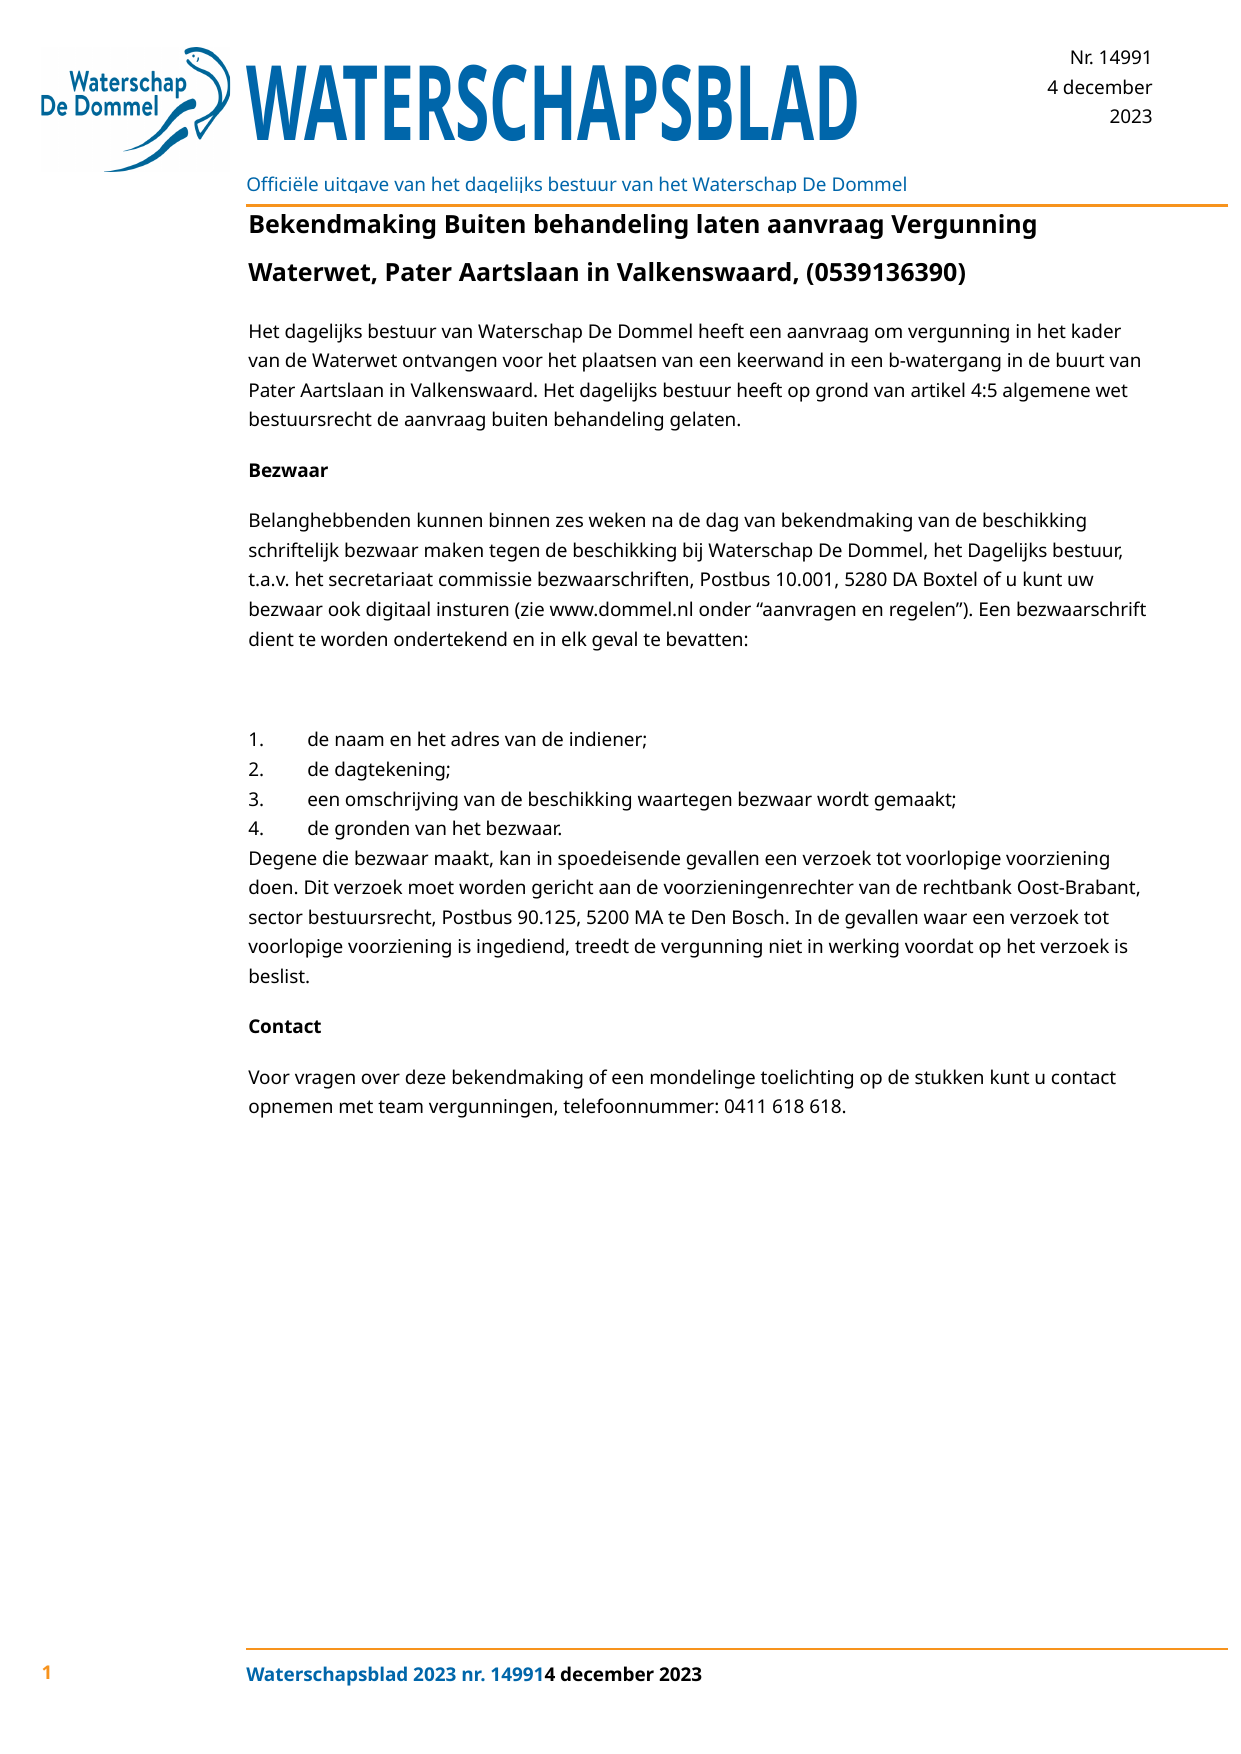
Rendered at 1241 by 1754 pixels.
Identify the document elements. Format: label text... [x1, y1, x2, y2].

picture [204, 47, 231, 76]
text Het dagelijks bestuur van Waterschap De Dommel heeft een aanvraag om vergunning in het kader van de Waterwet ontvangen voor het plaatsen van een keerwand in een b-watergang in de buurt van Pater Aartslaan in Valkenswaard. Het dagelijks bestuur heeft op grond van artikel 4:5 algemene wet bestuursrecht de aanvraag buiten behandeling gelaten. [248, 318, 1152, 432]
picture [198, 118, 210, 131]
text Degene die bezwaar maakt, kan in spoedeisende gevallen een verzoek tot voorlopige voorziening doen. Dit verzoek moet worden gericht aan de voorzieningenrechter van de rechtbank Oost-Brabant, sector bestuursrecht, Postbus 90.125, 5200 MA te Den Bosch. In de gevallen waar een verzoek tot voorlopige voorziening is ingediend, treedt de vergunning niet in werking voordat op het verzoek is beslist. [248, 845, 1152, 989]
list de gronden van het bezwaar. [248, 815, 1152, 841]
list de dagtekening; [248, 756, 1152, 782]
picture [41, 47, 231, 172]
text Bekendmaking Buiten behandeling laten aanvraag Vergunning Waterwet, Pater Aartslaan in Valkenswaard, (0539136390) [248, 207, 1152, 288]
text Bezwaar [248, 457, 1152, 483]
text Belanghebbenden kunnen binnen zes weken na de dag van bekendmaking van de beschikking schriftelijk bezwaar maken tegen de beschikking bij Waterschap De Dommel, het Dagelijks bestuur, t.a.v. het secretariaat commissie bezwaarschriften, Postbus 10.001, 5280 DA Boxtel of u kunt uw bezwaar ook digitaal insturen (zie www.dommel.nl onder “aanvragen en regelen”). Een bezwaarschrift dient te worden ondertekend en in elk geval te bevatten: [248, 507, 1152, 652]
list de naam en het adres van de indiener; [248, 727, 1152, 752]
text Voor vragen over deze bekendmaking of een mondelinge toelichting op de stukken kunt u contact opnemen met team vergunningen, telefoonnummer: 0411 618 618. [248, 1064, 1152, 1119]
text Contact [248, 1014, 1152, 1039]
picture [45, 99, 51, 111]
list een omschrijving van de beschikking waartegen bezwaar wordt gemaakt; [248, 786, 1152, 812]
